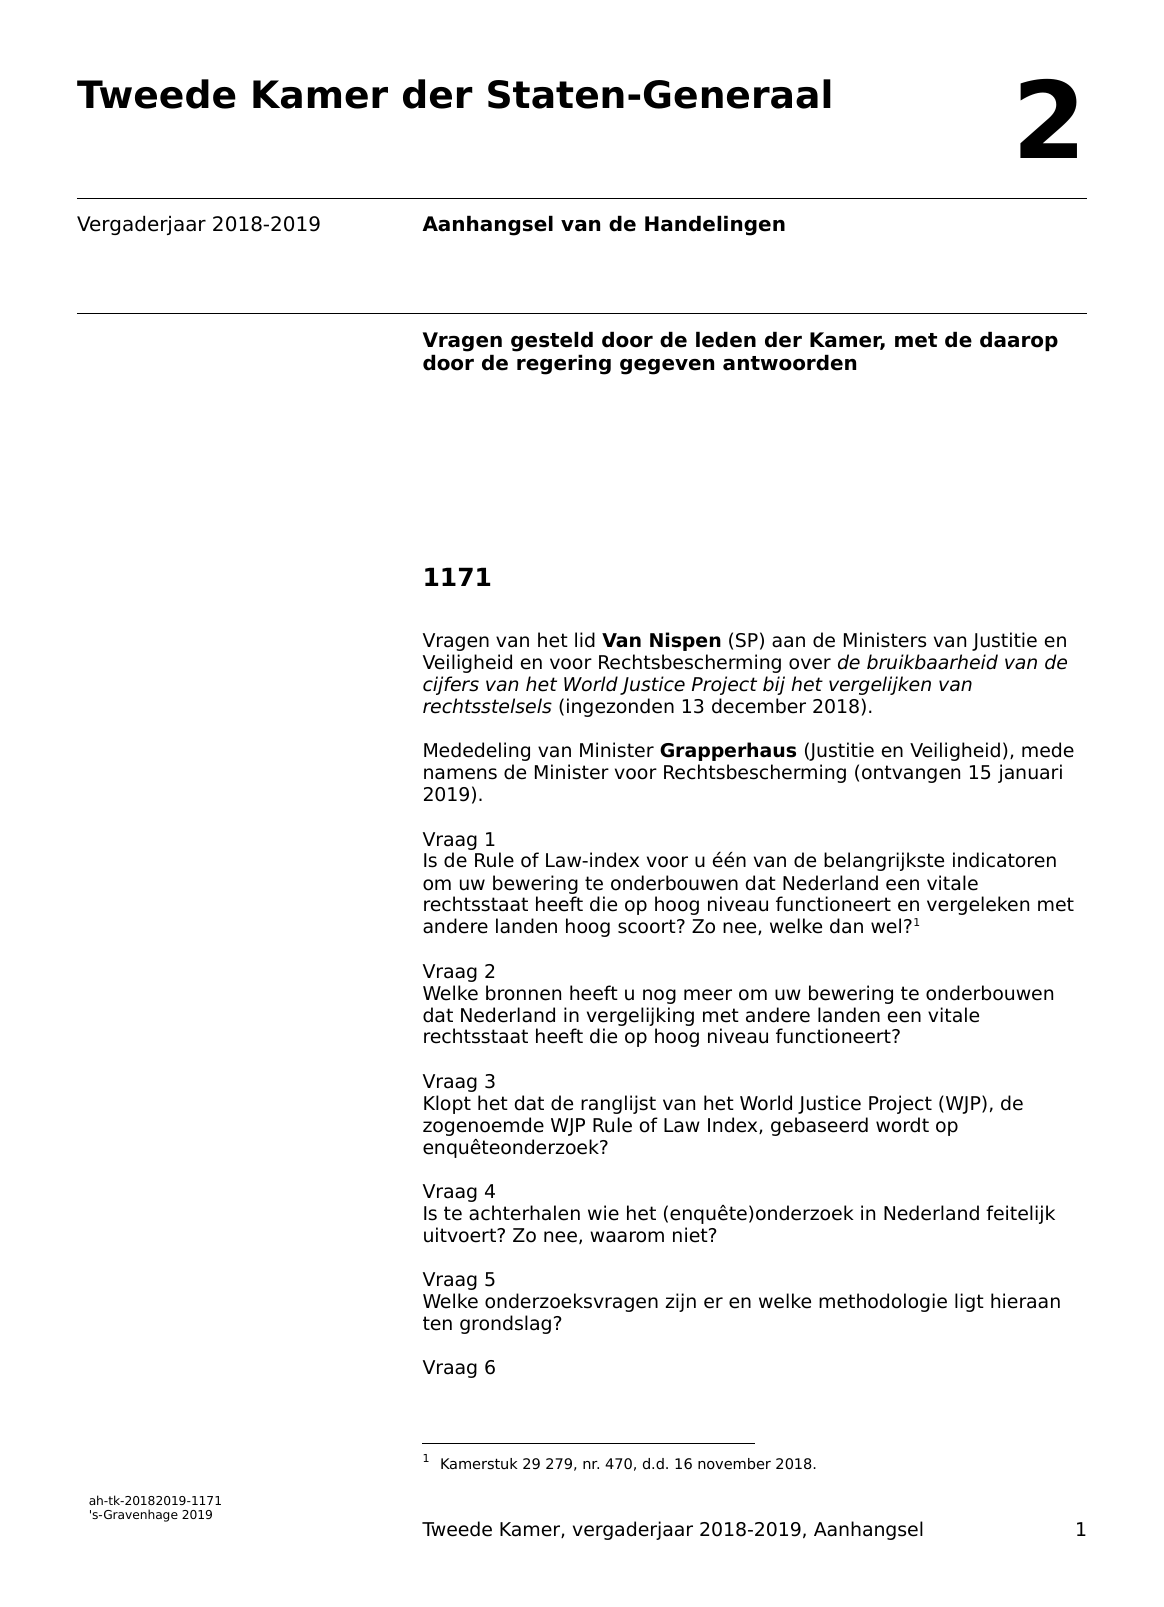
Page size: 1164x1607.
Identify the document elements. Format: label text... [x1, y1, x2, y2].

text Welke bronnen heeft u nog meer om uw bewering te onderbouwen dat Nederland in vergelijking met andere landen een vitale rechtsstaat heeft die op hoog niveau functioneert? [422, 982, 1087, 1048]
text ah-tk-20182019-1171 [88, 1494, 323, 1508]
table_header 2 [886, 59, 1087, 198]
text Vraag 1 [422, 828, 1087, 850]
text Kamerstuk 29 279, nr. 470, d.d. 16 november 2018. [422, 1452, 1087, 1474]
text 1171 [422, 563, 1087, 592]
table_cell [77, 314, 422, 375]
table_header Tweede Kamer der Staten-Generaal [77, 59, 886, 198]
text Vraag 3 [422, 1071, 1087, 1093]
text Vraag 5 [422, 1269, 1087, 1291]
text 's-Gravenhage 2019 [88, 1508, 323, 1522]
text Vraag 6 [422, 1357, 1087, 1379]
text Vraag 4 [422, 1181, 1087, 1203]
text Welke onderzoeksvragen zijn er en welke methodologie ligt hieraan ten grondslag? [422, 1291, 1087, 1335]
text Klopt het dat de ranglijst van het World Justice Project (WJP), de zogenoemde WJP Rule of Law Index, gebaseerd wordt op enquêteonderzoek? [422, 1093, 1087, 1158]
text Is te achterhalen wie het (enquête)onderzoek in Nederland feitelijk uitvoert? Zo nee, waarom niet? [422, 1203, 1087, 1247]
table_cell Aanhangsel van de Handelingen [422, 199, 1087, 313]
table_cell Vergaderjaar 2018-2019 [77, 199, 422, 313]
text Mededeling van Minister Grapperhaus (Justitie en Veiligheid), mede namens de Minister voor Rechtsbescherming (ontvangen 15 januari 2019). [422, 740, 1087, 806]
text Vragen van het lid Van Nispen (SP) aan de Ministers van Justitie en Veiligheid en voor Rechtsbescherming over de bruikbaarheid van de cijfers van het World Justice Project bij het vergelijken van rechtsstelsels (ingezonden 13 december 2018). [422, 630, 1087, 718]
text Vraag 2 [422, 961, 1087, 982]
text Is de Rule of Law-index voor u één van de belangrijkste indicatoren om uw bewering te onderbouwen dat Nederland een vitale rechtsstaat heeft die op hoog niveau functioneert en vergeleken met andere landen hoog scoort? Zo nee, welke dan wel? [422, 850, 1087, 938]
table_cell Vragen gesteld door de leden der Kamer, met de daarop door de regering gegeven antwoorden [422, 314, 1087, 375]
